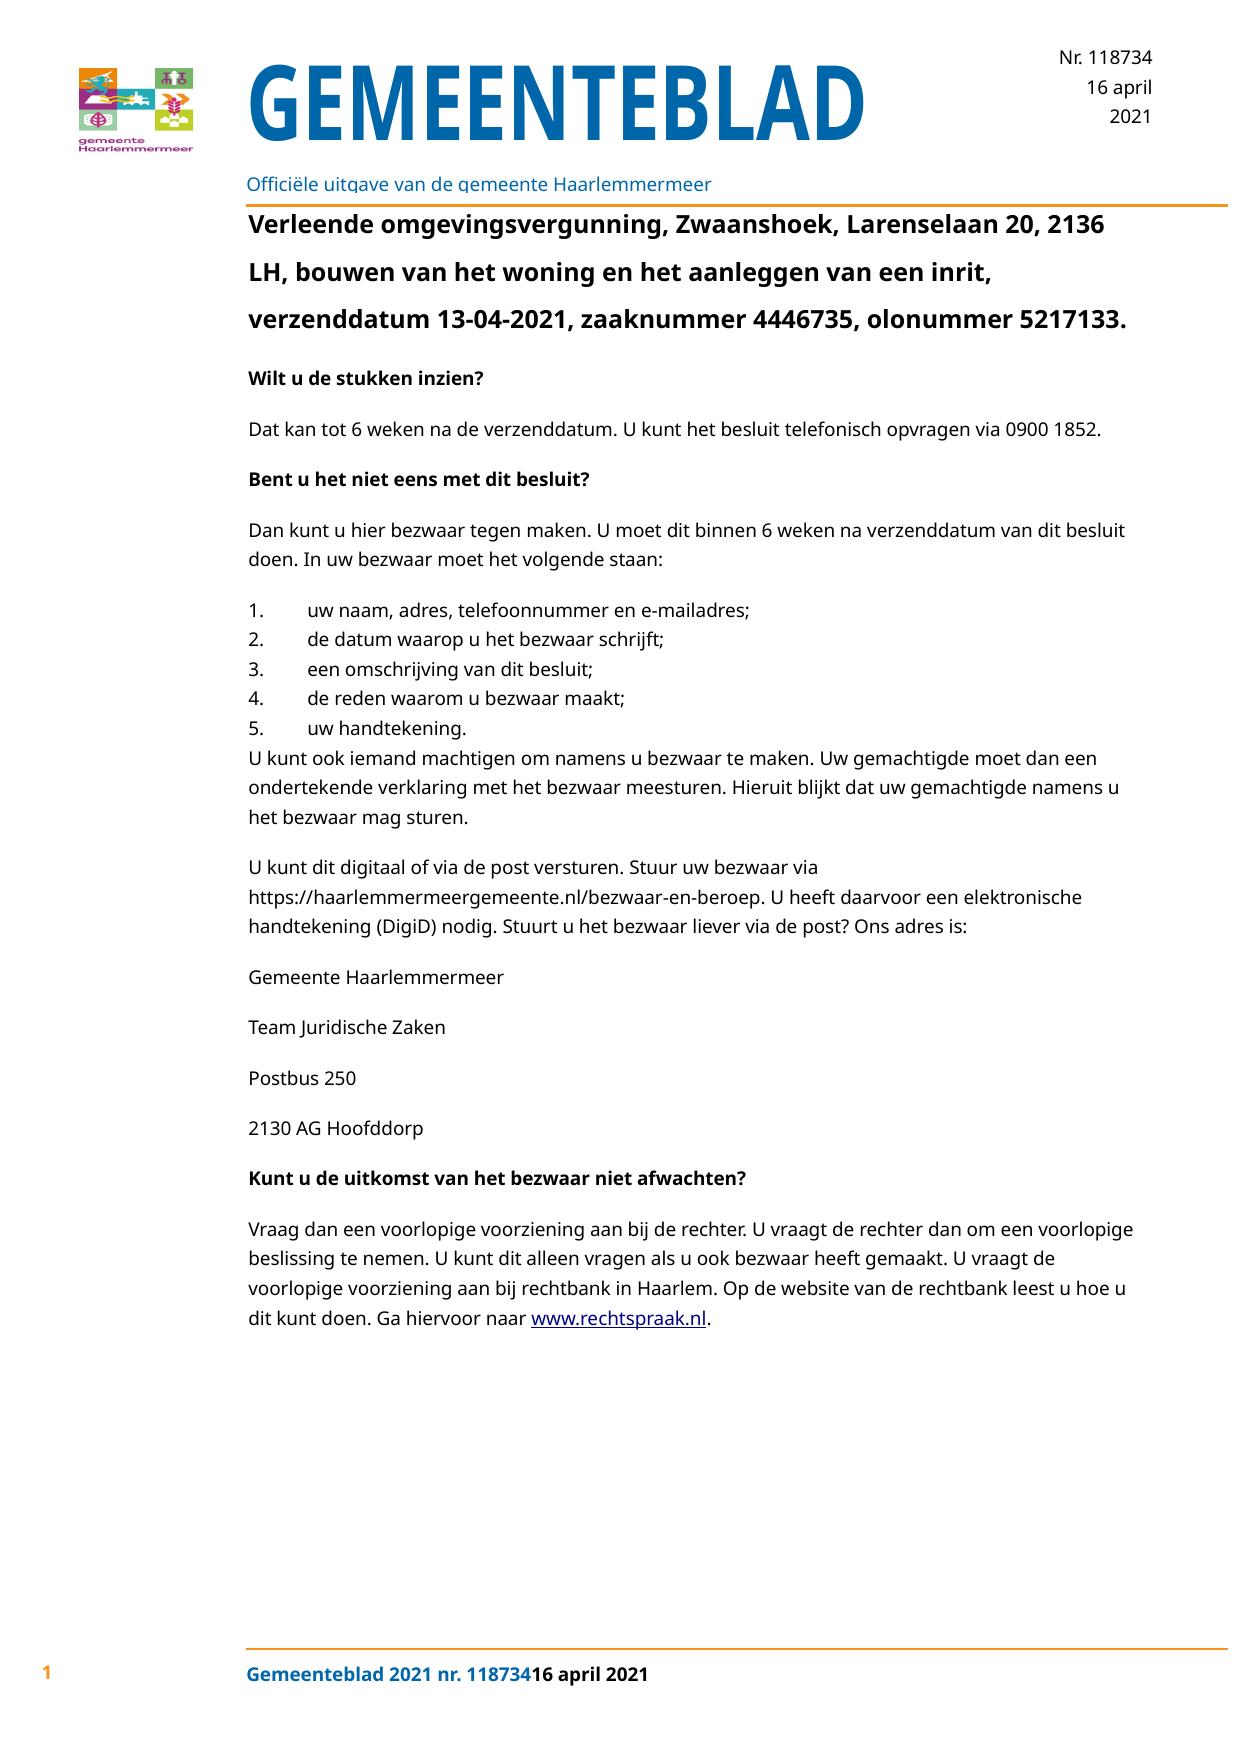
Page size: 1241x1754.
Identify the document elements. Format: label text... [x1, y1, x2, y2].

text U kunt dit digitaal of via de post versturen. Stuur uw bezwaar via https://haarlemmermeergemeente.nl/bezwaar-en-beroep. U heeft daarvoor een elektronische handtekening (DigiD) nodig. Stuurt u het bezwaar liever via de post? Ons adres is: [248, 854, 1152, 939]
text Dan kunt u hier bezwaar tegen maken. U moet dit binnen 6 weken na verzenddatum van dit besluit doen. In uw bezwaar moet het volgende staan: [248, 517, 1152, 572]
text Wilt u de stukken inzien? [248, 366, 1152, 391]
list de reden waarom u bezwaar maakt; [248, 686, 1152, 711]
text Gemeente Haarlemmermeer [248, 964, 1152, 989]
text Verleende omgevingsvergunning, Zwaanshoek, Larenselaan 20, 2136 LH, bouwen van het woning en het aanleggen van een inrit, verzenddatum 13-04-2021, zaaknummer 4446735, olonummer 5217133. [248, 207, 1152, 336]
list uw naam, adres, telefoonnummer en e-mailadres; [248, 597, 1152, 622]
list uw handtekening. [248, 715, 1152, 741]
text Vraag dan een voorlopige voorziening aan bij de rechter. U vraagt de rechter dan om een voorlopige beslissing te nemen. U kunt dit alleen vragen als u ook bezwaar heeft gemaakt. U vraagt de voorlopige voorziening aan bij rechtbank in Haarlem. Op de website van de rechtbank leest u hoe u dit kunt doen. Ga hiervoor naar www.rechtspraak.nl. [248, 1216, 1152, 1330]
text Team Juridische Zaken [248, 1014, 1152, 1040]
text Dat kan tot 6 weken na de verzenddatum. U kunt het besluit telefonisch opvragen via 0900 1852. [248, 416, 1152, 442]
picture [41, 47, 231, 172]
list de datum waarop u het bezwaar schrijft; [248, 626, 1152, 652]
text U kunt ook iemand machtigen om namens u bezwaar te maken. Uw gemachtigde moet dan een ondertekende verklaring met het bezwaar meesturen. Hieruit blijkt dat uw gemachtigde namens u het bezwaar mag sturen. [248, 745, 1152, 829]
list een omschrijving van dit besluit; [248, 656, 1152, 682]
text Bent u het niet eens met dit besluit? [248, 466, 1152, 492]
text 2130 AG Hoofddorp [248, 1115, 1152, 1141]
text Postbus 250 [248, 1065, 1152, 1090]
text Kunt u de uitkomst van het bezwaar niet afwachten? [248, 1166, 1152, 1191]
